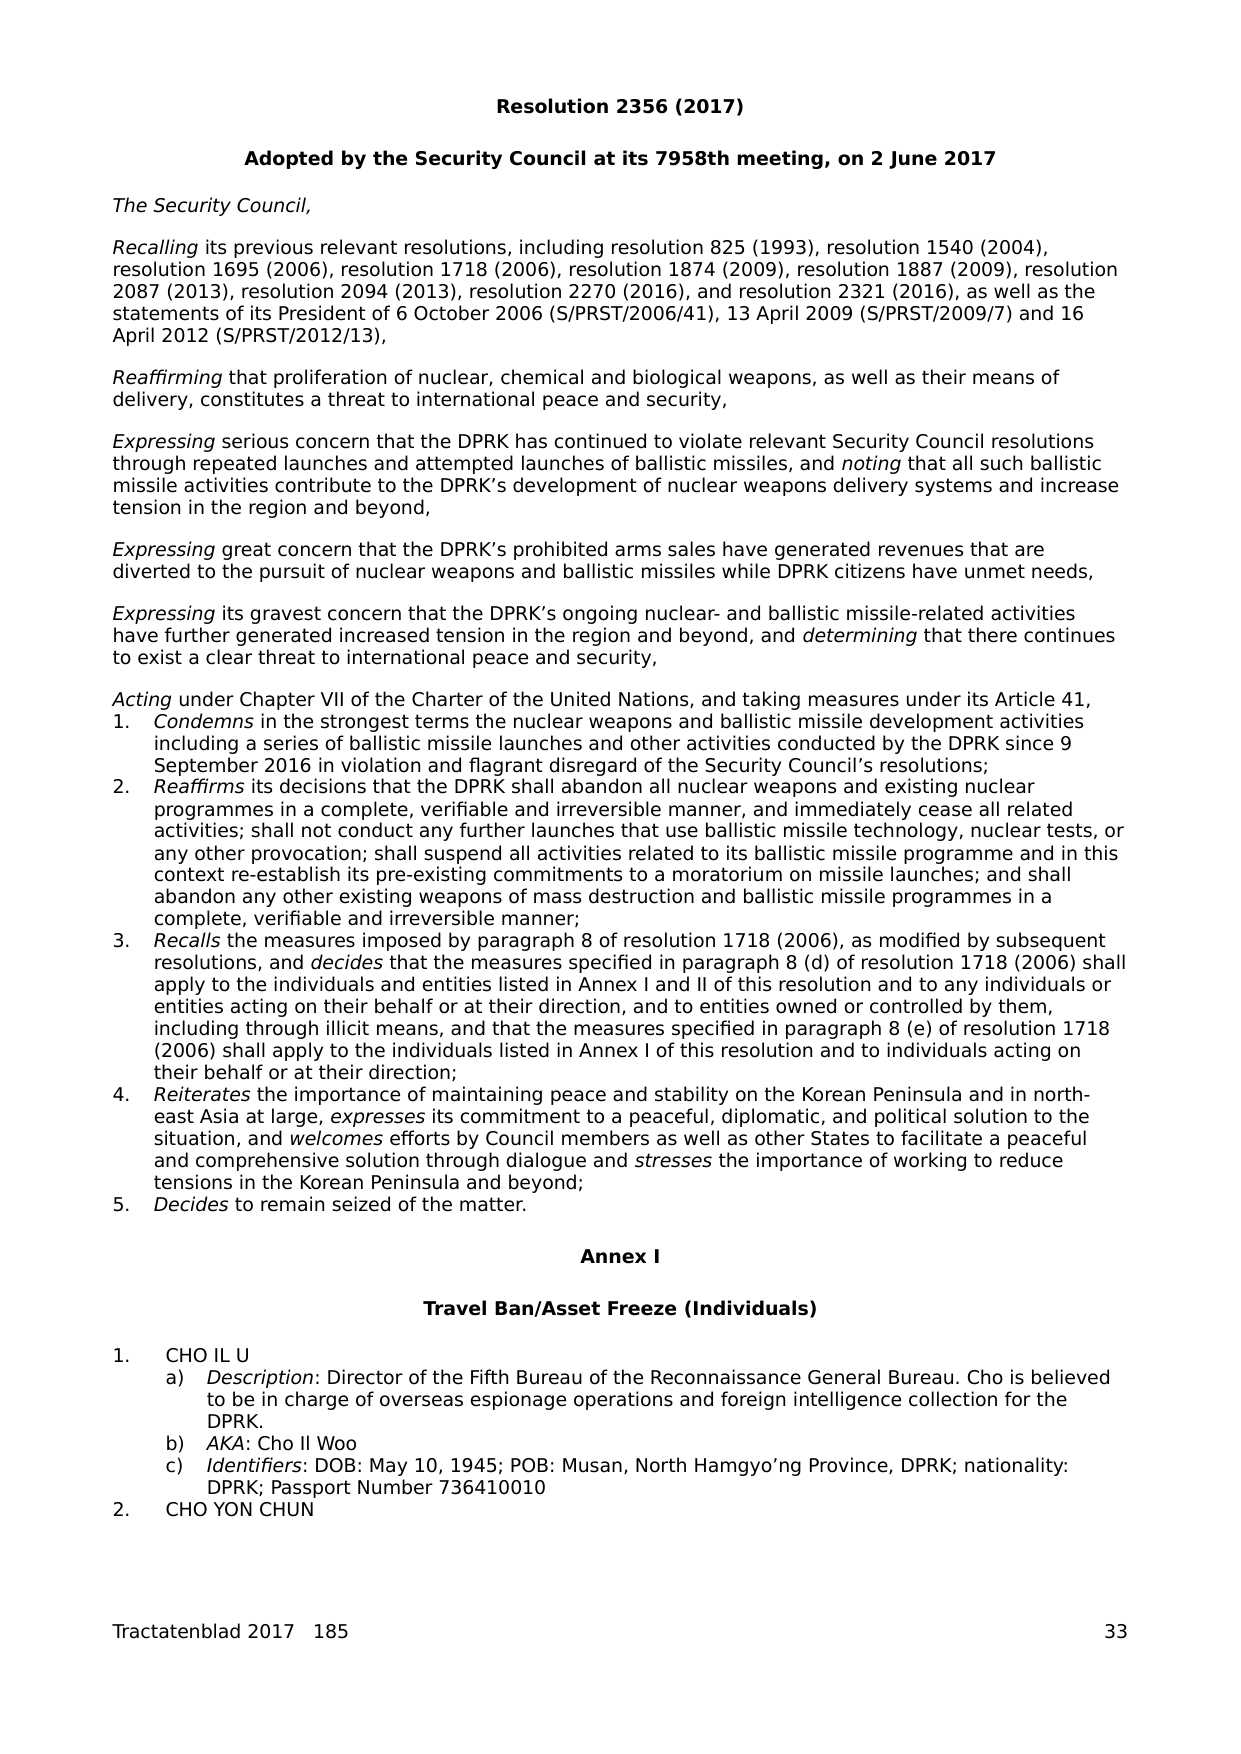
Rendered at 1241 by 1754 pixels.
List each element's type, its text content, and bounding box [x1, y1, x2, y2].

text c) Identifiers: DOB: May 10, 1945; POB: Musan, North Hamgyo’ng Province, DPRK; nationality: DPRK; Passport Number 736410010 [165, 1455, 1128, 1499]
text 1. CHO IL U [112, 1345, 1128, 1367]
text Acting under Chapter VII of the Charter of the United Nations, and taking measures under its Article 41, [112, 688, 1128, 711]
text Expressing serious concern that the DPRK has continued to violate relevant Security Council resolutions through repeated launches and attempted launches of ballistic missiles, and noting that all such ballistic missile activities contribute to the DPRK’s development of nuclear weapons delivery systems and increase tension in the region and beyond, [112, 431, 1128, 519]
text 2. Reaffirms its decisions that the DPRK shall abandon all nuclear weapons and existing nuclear programmes in a complete, verifiable and irreversible manner, and immediately cease all related activities; shall not conduct any further launches that use ballistic missile technology, nuclear tests, or any other provocation; shall suspend all activities related to its ballistic missile programme and in this context re-establish its pre-existing commitments to a moratorium on missile launches; and shall abandon any other existing weapons of mass destruction and ballistic missile programmes in a complete, verifiable and irreversible manner; [112, 776, 1128, 930]
text The Security Council, [112, 195, 1128, 217]
text 5. Decides to remain seized of the matter. [112, 1194, 1128, 1216]
text Recalling its previous relevant resolutions, including resolution 825 (1993), resolution 1540 (2004), resolution 1695 (2006), resolution 1718 (2006), resolution 1874 (2009), resolution 1887 (2009), resolution 2087 (2013), resolution 2094 (2013), resolution 2270 (2016), and resolution 2321 (2016), as well as the statements of its President of 6 October 2006 (S/PRST/2006/41), 13 April 2009 (S/PRST/2009/7) and 16 April 2012 (S/PRST/2012/13), [112, 237, 1128, 347]
subtitle Resolution 2356 (2017) [112, 96, 1128, 118]
text 4. Reiterates the importance of maintaining peace and stability on the Korean Peninsula and in north-east Asia at large, expresses its commitment to a peaceful, diplomatic, and political solution to the situation, and welcomes efforts by Council members as well as other States to facilitate a peaceful and comprehensive solution through dialogue and stresses the importance of working to reduce tensions in the Korean Peninsula and beyond; [112, 1084, 1128, 1194]
text Expressing great concern that the DPRK’s prohibited arms sales have generated revenues that are diverted to the pursuit of nuclear weapons and ballistic missiles while DPRK citizens have unmet needs, [112, 539, 1128, 583]
text a) Description: Director of the Fifth Bureau of the Reconnaissance General Bureau. Cho is believed to be in charge of overseas espionage operations and foreign intelligence collection for the DPRK. [165, 1367, 1128, 1433]
text 1. Condemns in the strongest terms the nuclear weapons and ballistic missile development activities including a series of ballistic missile launches and other activities conducted by the DPRK since 9 September 2016 in violation and flagrant disregard of the Security Council’s resolutions; [112, 711, 1128, 776]
text Expressing its gravest concern that the DPRK’s ongoing nuclear- and ballistic missile-related activities have further generated increased tension in the region and beyond, and determining that there continues to exist a clear threat to international peace and security, [112, 603, 1128, 668]
text 3. Recalls the measures imposed by paragraph 8 of resolution 1718 (2006), as modified by subsequent resolutions, and decides that the measures specified in paragraph 8 (d) of resolution 1718 (2006) shall apply to the individuals and entities listed in Annex I and II of this resolution and to any individuals or entities acting on their behalf or at their direction, and to entities owned or controlled by them, including through illicit means, and that the measures specified in paragraph 8 (e) of resolution 1718 (2006) shall apply to the individuals listed in Annex I of this resolution and to individuals acting on their behalf or at their direction; [112, 930, 1128, 1084]
subtitle Annex I [112, 1246, 1128, 1268]
text b) AKA: Cho Il Woo [165, 1433, 1128, 1455]
text Reaffirming that proliferation of nuclear, chemical and biological weapons, as well as their means of delivery, constitutes a threat to international peace and security, [112, 367, 1128, 411]
text 2. CHO YON CHUN [112, 1499, 1128, 1521]
subtitle Adopted by the Security Council at its 7958th meeting, on 2 June 2017 [112, 148, 1128, 170]
subtitle Travel Ban/Asset Freeze (Individuals) [112, 1298, 1128, 1320]
